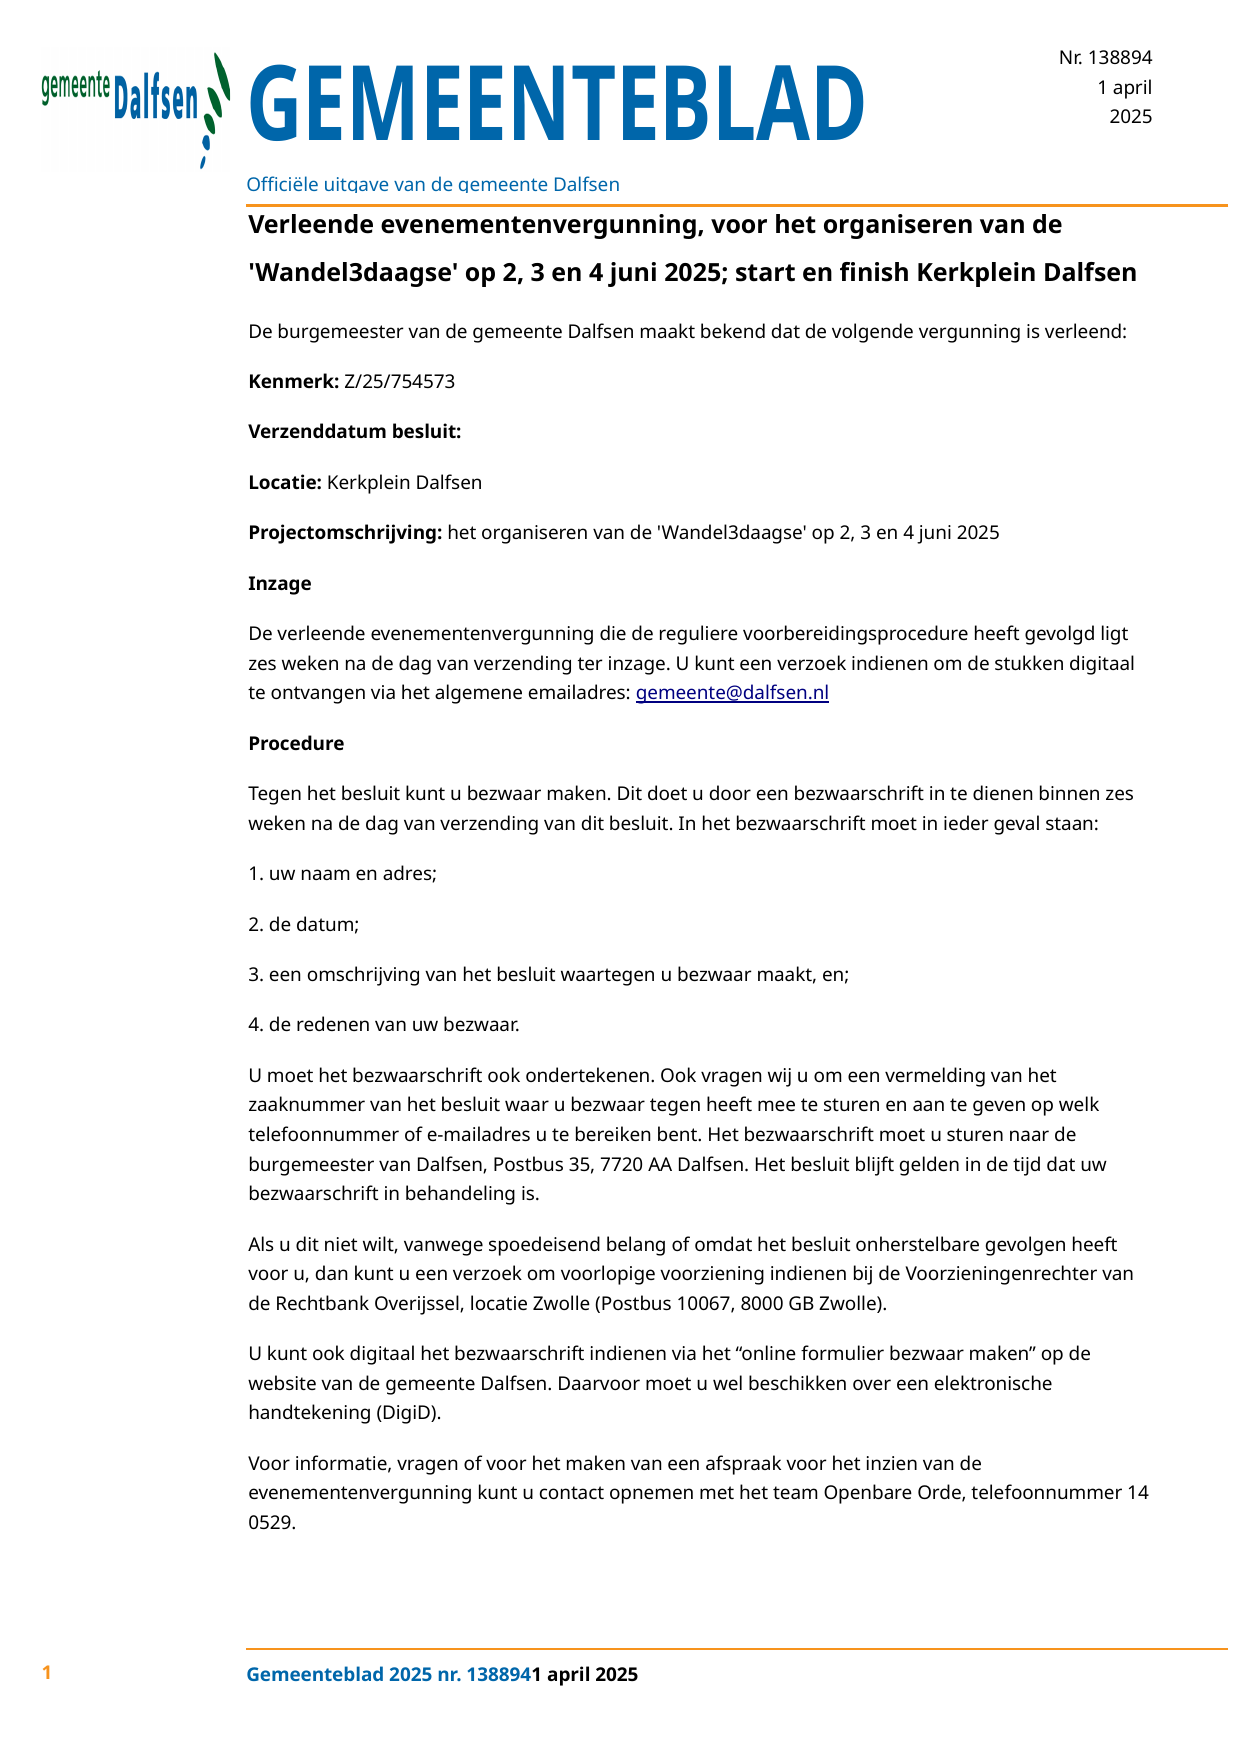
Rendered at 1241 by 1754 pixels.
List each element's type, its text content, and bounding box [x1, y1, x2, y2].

text Locatie: Kerkplein Dalfsen [248, 469, 1152, 495]
text Projectomschrijving: het organiseren van de 'Wandel3daagse' op 2, 3 en 4 juni 2025 [248, 519, 1152, 545]
text De burgemeester van de gemeente Dalfsen maakt bekend dat de volgende vergunning is verleend: [248, 318, 1152, 344]
text Kenmerk: Z/25/754573 [248, 368, 1152, 394]
text 4. de redenen van uw bezwaar. [248, 1012, 1152, 1037]
text Verzenddatum besluit: [248, 419, 1152, 444]
text Tegen het besluit kunt u bezwaar maken. Dit doet u door een bezwaarschrift in te dienen binnen zes weken na de dag van verzending van dit besluit. In het bezwaarschrift moet in ieder geval staan: [248, 780, 1152, 836]
text Als u dit niet wilt, vanwege spoedeisend belang of omdat het besluit onherstelbare gevolgen heeft voor u, dan kunt u een verzoek om voorlopige voorziening indienen bij de Voorzieningenrechter van de Rechtbank Overijssel, locatie Zwolle (Postbus 10067, 8000 GB Zwolle). [248, 1231, 1152, 1316]
text 1. uw naam en adres; [248, 860, 1152, 886]
text Voor informatie, vragen of voor het maken van een afspraak voor het inzien van de evenementenvergunning kunt u contact opnemen met het team Openbare Orde, telefoonnummer 14 0529. [248, 1450, 1152, 1535]
text Verleende evenementenvergunning, voor het organiseren van de 'Wandel3daagse' op 2, 3 en 4 juni 2025; start en finish Kerkplein Dalfsen [248, 207, 1152, 288]
text U moet het bezwaarschrift ook ondertekenen. Ook vragen wij u om een vermelding van het zaaknummer van het besluit waar u bezwaar tegen heeft mee te sturen en aan te geven op welk telefoonnummer of e-mailadres u te bereiken bent. Het bezwaarschrift moet u sturen naar de burgemeester van Dalfsen, Postbus 35, 7720 AA Dalfsen. Het besluit blijft gelden in de tijd dat uw bezwaarschrift in behandeling is. [248, 1062, 1152, 1206]
picture [41, 47, 231, 172]
text 3. een omschrijving van het besluit waartegen u bezwaar maakt, en; [248, 961, 1152, 987]
text Procedure [248, 730, 1152, 756]
text U kunt ook digitaal het bezwaarschrift indienen via het “online formulier bezwaar maken” op de website van de gemeente Dalfsen. Daarvoor moet u wel beschikken over een elektronische handtekening (DigiD). [248, 1340, 1152, 1425]
text 2. de datum; [248, 911, 1152, 937]
text Inzage [248, 570, 1152, 596]
text De verleende evenementenvergunning die de reguliere voorbereidingsprocedure heeft gevolgd ligt zes weken na de dag van verzending ter inzage. U kunt een verzoek indienen om de stukken digitaal te ontvangen via het algemene emailadres: gemeente@dalfsen.nl [248, 620, 1152, 705]
